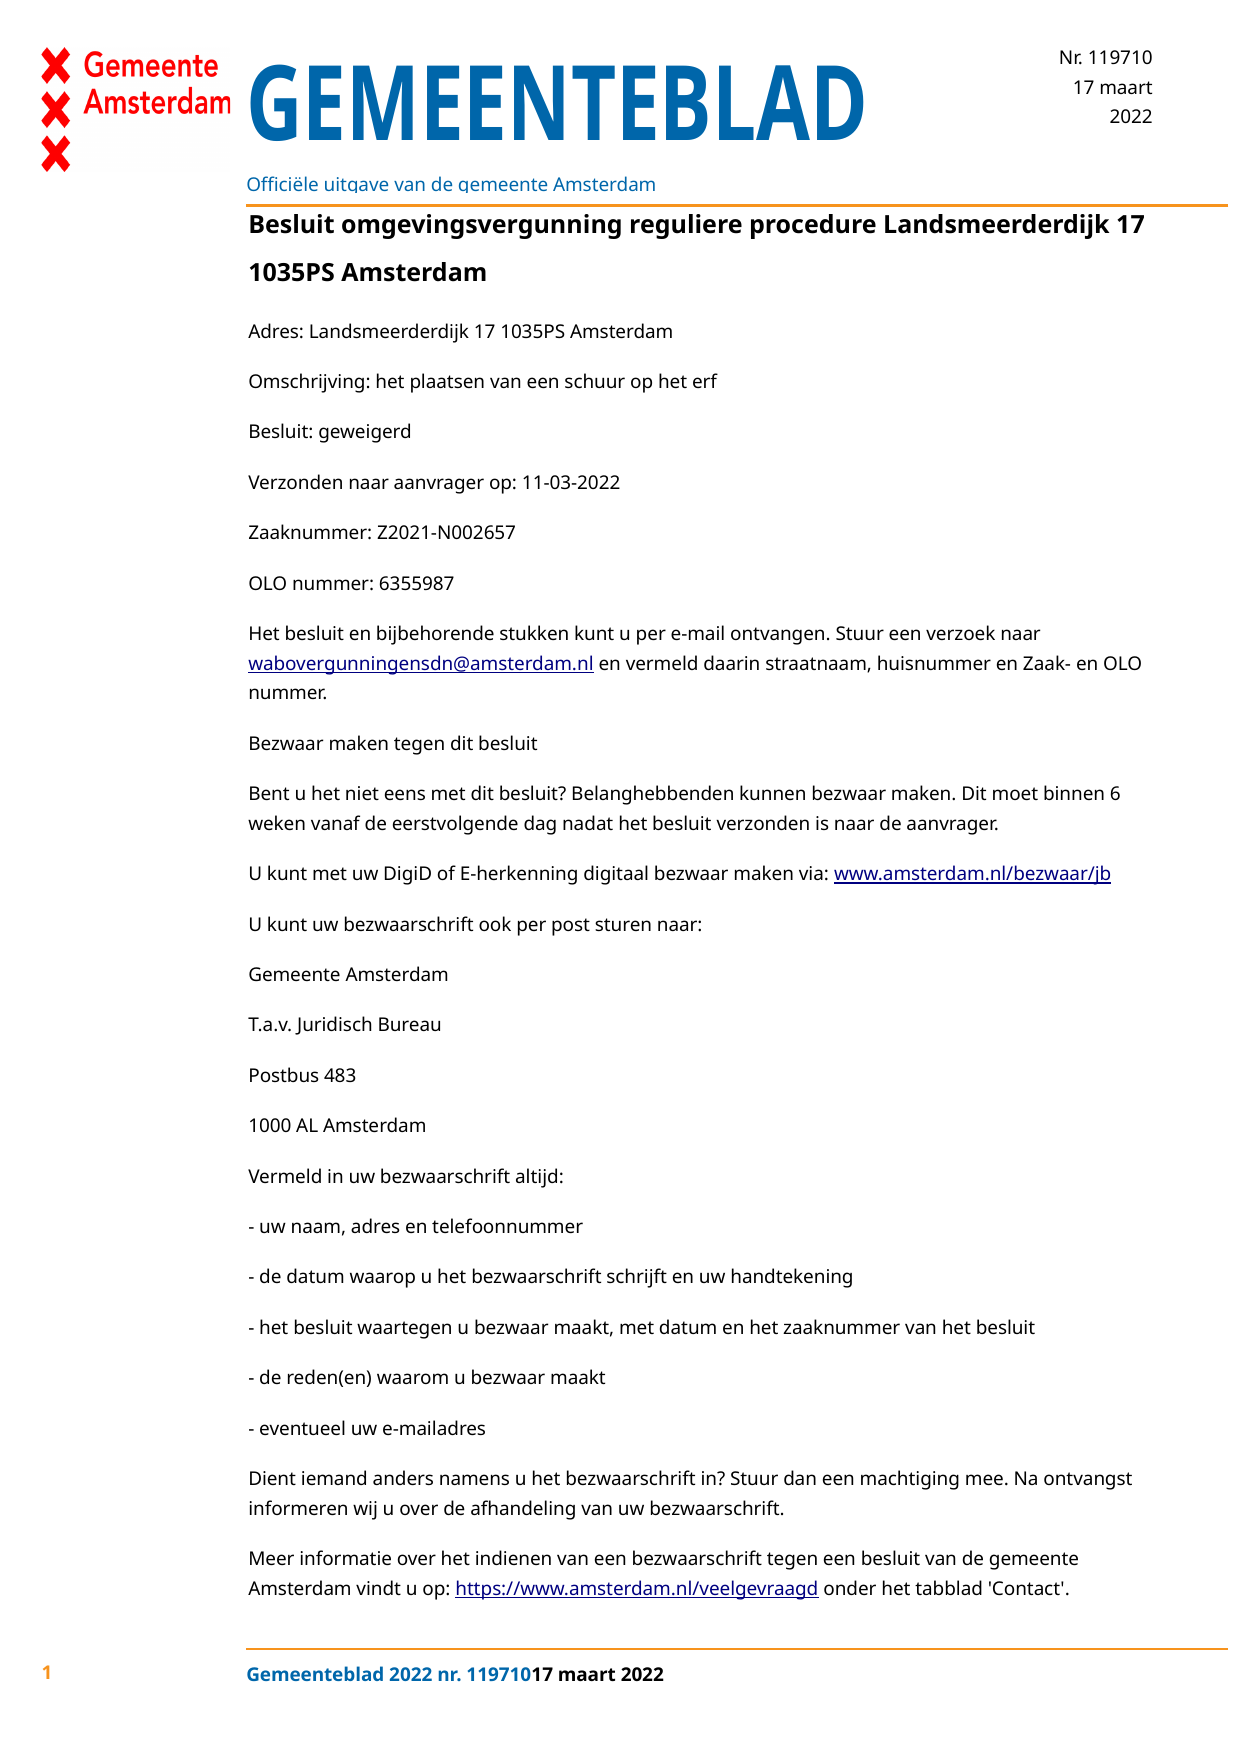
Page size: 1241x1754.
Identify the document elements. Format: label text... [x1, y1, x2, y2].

text Adres: Landsmeerderdijk 17 1035PS Amsterdam [248, 318, 1152, 344]
text 1000 AL Amsterdam [248, 1112, 1152, 1138]
text Omschrijving: het plaatsen van een schuur op het erf [248, 368, 1152, 394]
text T.a.v. Juridisch Bureau [248, 1012, 1152, 1037]
text Besluit: geweigerd [248, 419, 1152, 444]
text Bent u het niet eens met dit besluit? Belanghebbenden kunnen bezwaar maken. Dit moet binnen 6 weken vanaf de eerstvolgende dag nadat het besluit verzonden is naar de aanvrager. [248, 780, 1152, 836]
text - de reden(en) waarom u bezwaar maakt [248, 1364, 1152, 1390]
text Verzonden naar aanvrager op: 11-03-2022 [248, 469, 1152, 495]
text Postbus 483 [248, 1062, 1152, 1088]
text Vermeld in uw bezwaarschrift altijd: [248, 1163, 1152, 1189]
text U kunt uw bezwaarschrift ook per post sturen naar: [248, 911, 1152, 937]
text - het besluit waartegen u bezwaar maakt, met datum en het zaaknummer van het besluit [248, 1314, 1152, 1340]
text OLO nummer: 6355987 [248, 570, 1152, 596]
text - uw naam, adres en telefoonnummer [248, 1213, 1152, 1239]
text Besluit omgevingsvergunning reguliere procedure Landsmeerderdijk 17 1035PS Amsterdam [248, 207, 1152, 288]
picture [41, 47, 231, 172]
text Dient iemand anders namens u het bezwaarschrift in? Stuur dan een machtiging mee. Na ontvangst informeren wij u over de afhandeling van uw bezwaarschrift. [248, 1465, 1152, 1521]
text Meer informatie over het indienen van een bezwaarschrift tegen een besluit van de gemeente Amsterdam vindt u op: https://www.amsterdam.nl/veelgevraagd onder het tabblad 'Contact'. [248, 1545, 1152, 1601]
text - de datum waarop u het bezwaarschrift schrijft en uw handtekening [248, 1264, 1152, 1289]
text Gemeente Amsterdam [248, 961, 1152, 987]
text Het besluit en bijbehorende stukken kunt u per e-mail ontvangen. Stuur een verzoek naar wabovergunningensdn@amsterdam.nl en vermeld daarin straatnaam, huisnummer en Zaak- en OLO nummer. [248, 620, 1152, 705]
text Bezwaar maken tegen dit besluit [248, 730, 1152, 756]
text U kunt met uw DigiD of E-herkenning digitaal bezwaar maken via: www.amsterdam.nl/bezwaar/jb [248, 860, 1152, 886]
text - eventueel uw e-mailadres [248, 1415, 1152, 1441]
text Zaaknummer: Z2021-N002657 [248, 519, 1152, 545]
